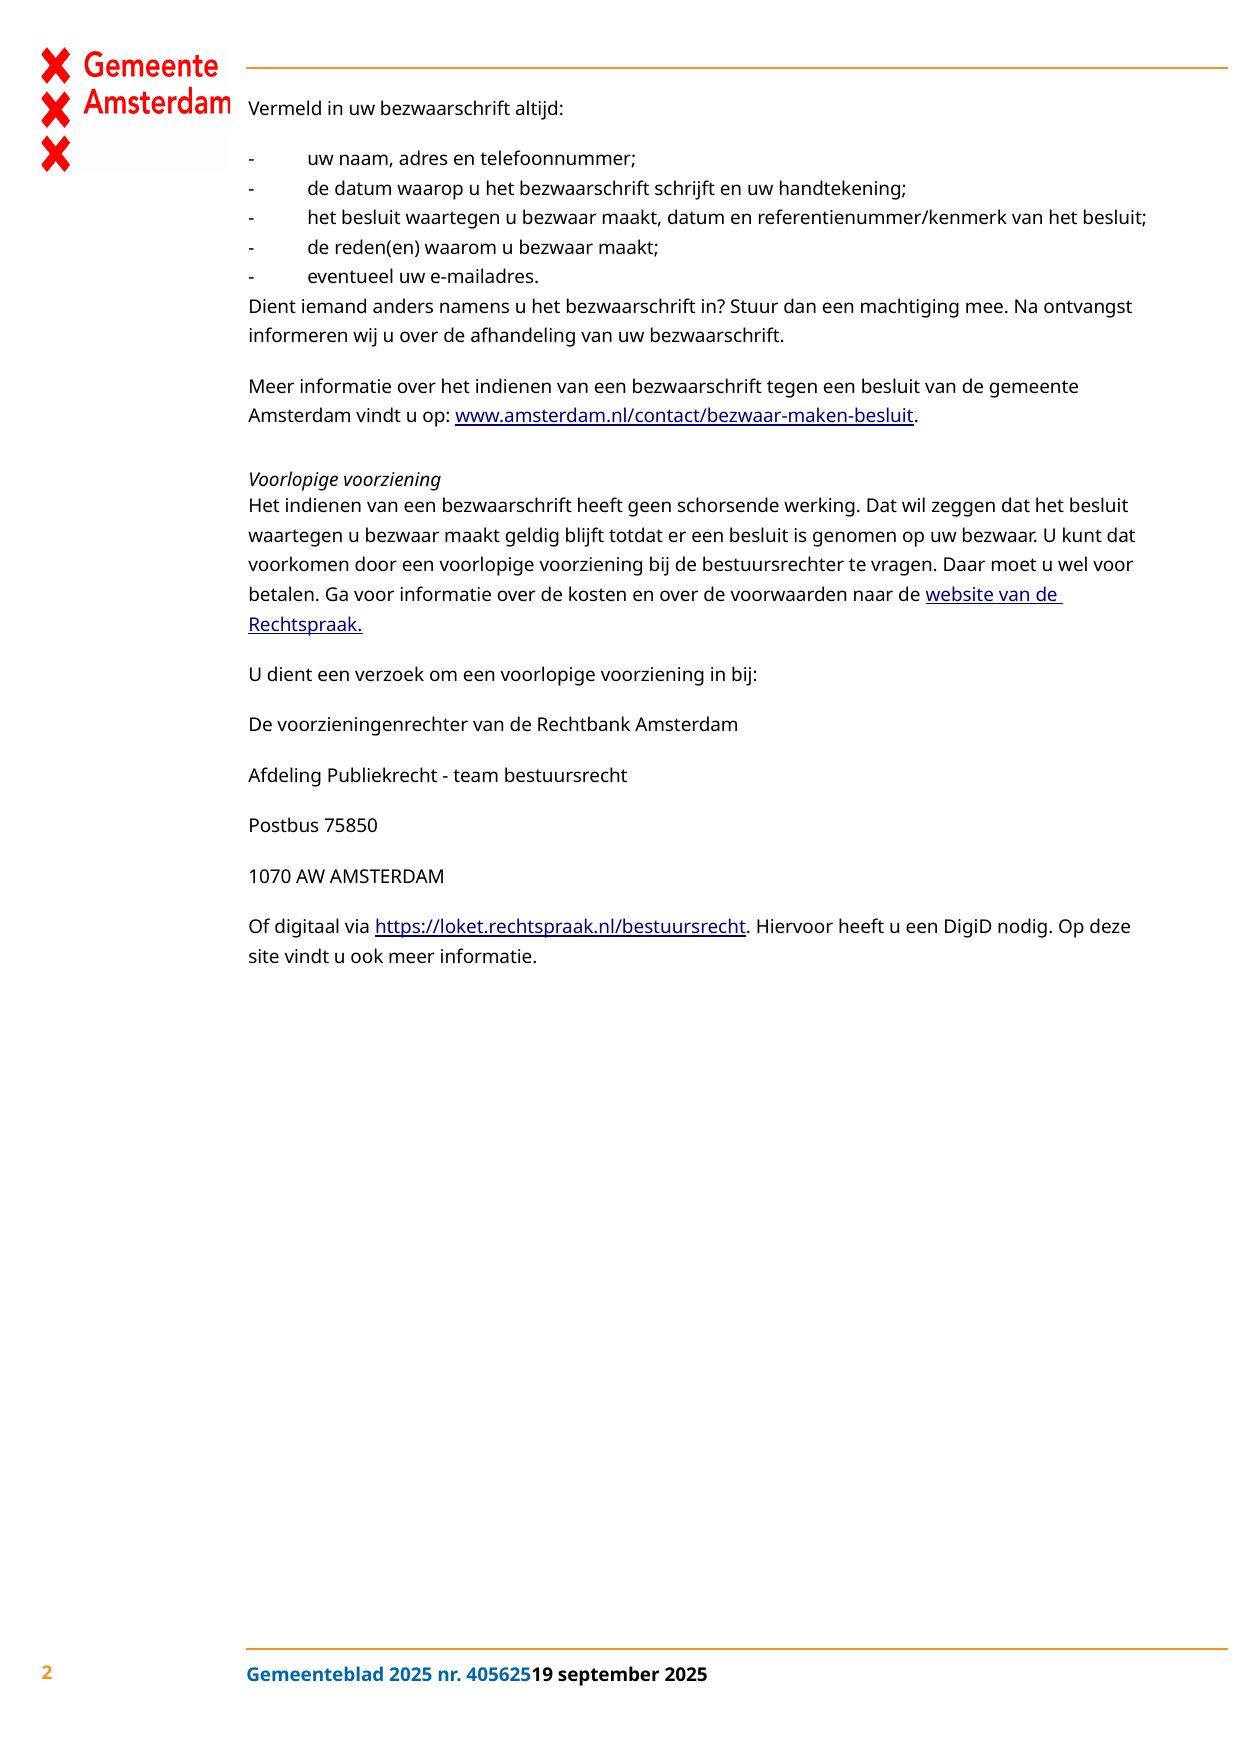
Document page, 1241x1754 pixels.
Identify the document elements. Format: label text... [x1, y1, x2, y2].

text Meer informatie over het indienen van een bezwaarschrift tegen een besluit van de gemeente Amsterdam vindt u op: www.amsterdam.nl/contact/bezwaar-maken-besluit. [248, 373, 1152, 428]
text Of digitaal via https://loket.rechtspraak.nl/bestuursrecht. Hiervoor heeft u een DigiD nodig. Op deze site vindt u ook meer informatie. [248, 913, 1152, 968]
text Het indienen van een bezwaarschrift heeft geen schorsende werking. Dat wil zeggen dat het besluit waartegen u bezwaar maakt geldig blijft totdat er een besluit is genomen op uw bezwaar. U kunt dat voorkomen door een voorlopige voorziening bij de bestuursrechter te vragen. Daar moet u wel voor betalen. Ga voor informatie over de kosten en over de voorwaarden naar de website van de Rechtspraak. [248, 492, 1152, 636]
list de datum waarop u het bezwaarschrift schrijft en uw handtekening; [248, 175, 1152, 201]
picture [41, 47, 231, 172]
list eventueel uw e-mailadres. [248, 263, 1152, 289]
text U dient een verzoek om een voorlopige voorziening in bij: [248, 661, 1152, 687]
list het besluit waartegen u bezwaar maakt, datum en referentienummer/kenmerk van het besluit; [248, 204, 1152, 230]
text Afdeling Publiekrecht - team bestuursrecht [248, 762, 1152, 788]
text Dient iemand anders namens u het bezwaarschrift in? Stuur dan een machtiging mee. Na ontvangst informeren wij u over de afhandeling van uw bezwaarschrift. [248, 293, 1152, 348]
list de reden(en) waarom u bezwaar maakt; [248, 234, 1152, 260]
text Vermeld in uw bezwaarschrift altijd: [248, 95, 1152, 121]
text Postbus 75850 [248, 812, 1152, 838]
text De voorzieningenrechter van de Rechtbank Amsterdam [248, 712, 1152, 737]
list uw naam, adres en telefoonnummer; [248, 145, 1152, 171]
text Voorlopige voorziening [248, 467, 1152, 492]
text 1070 AW AMSTERDAM [248, 863, 1152, 888]
